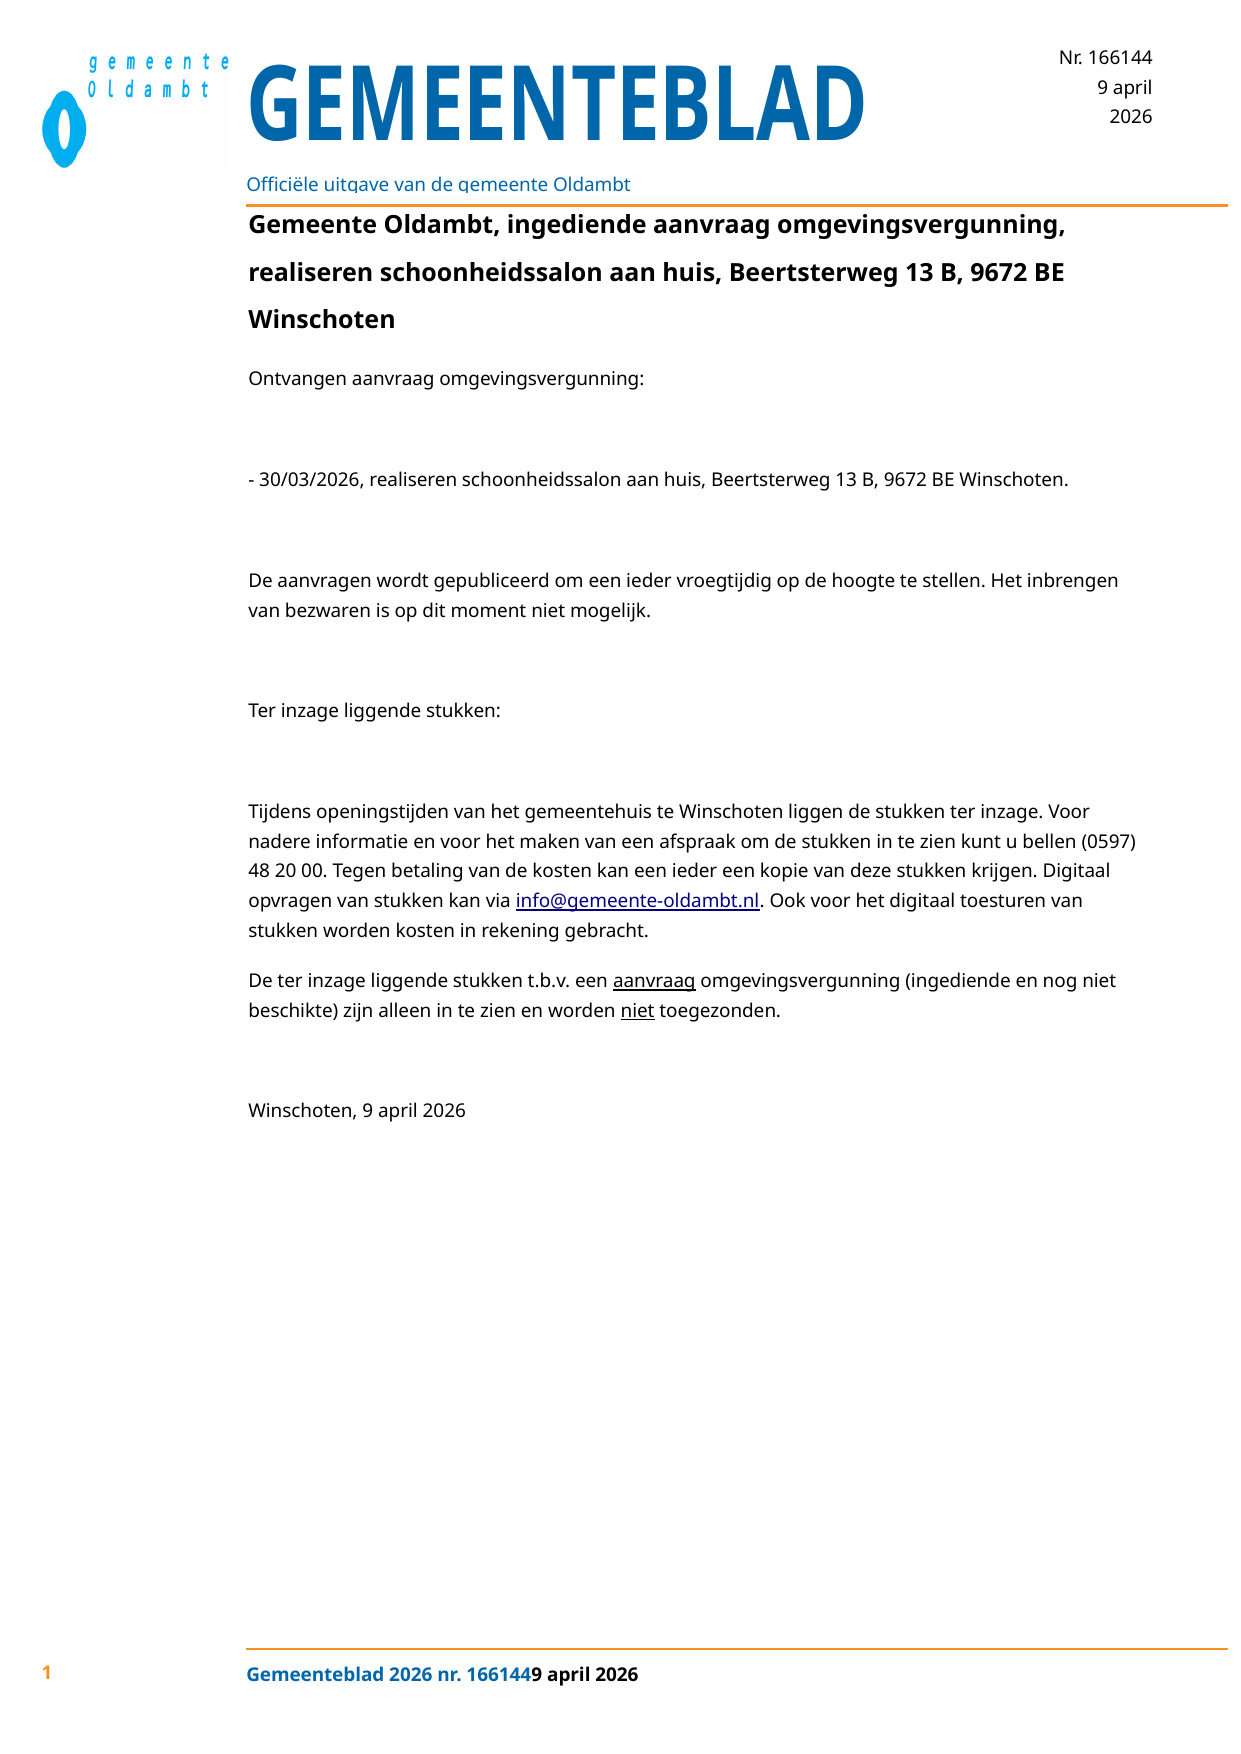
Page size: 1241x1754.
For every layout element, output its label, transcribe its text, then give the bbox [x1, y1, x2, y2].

picture [41, 47, 231, 172]
text Tijdens openingstijden van het gemeentehuis te Winschoten liggen de stukken ter inzage. Voor nadere informatie en voor het maken van een afspraak om de stukken in te zien kunt u bellen (0597) 48 20 00. Tegen betaling van de kosten kan een ieder een kopie van deze stukken krijgen. Digitaal opvragen van stukken kan via info@gemeente-oldambt.nl. Ook voor het digitaal toesturen van stukken worden kosten in rekening gebracht. [248, 798, 1152, 942]
text - 30/03/2026, realiseren schoonheidssalon aan huis, Beertsterweg 13 B, 9672 BE Winschoten. [248, 466, 1152, 492]
text Ter inzage liggende stukken: [248, 698, 1152, 723]
text De aanvragen wordt gepubliceerd om een ieder vroegtijdig op de hoogte te stellen. Het inbrengen van bezwaren is op dit moment niet mogelijk. [248, 567, 1152, 622]
text Ontvangen aanvraag omgevingsvergunning: [248, 366, 1152, 391]
text De ter inzage liggende stukken t.b.v. een aanvraag omgevingsvergunning (ingediende en nog niet beschikte) zijn alleen in te zien en worden niet toegezonden. [248, 967, 1152, 1022]
text Gemeente Oldambt, ingediende aanvraag omgevingsvergunning, realiseren schoonheidssalon aan huis, Beertsterweg 13 B, 9672 BE Winschoten [248, 207, 1152, 336]
text Winschoten, 9 april 2026 [248, 1098, 1152, 1123]
